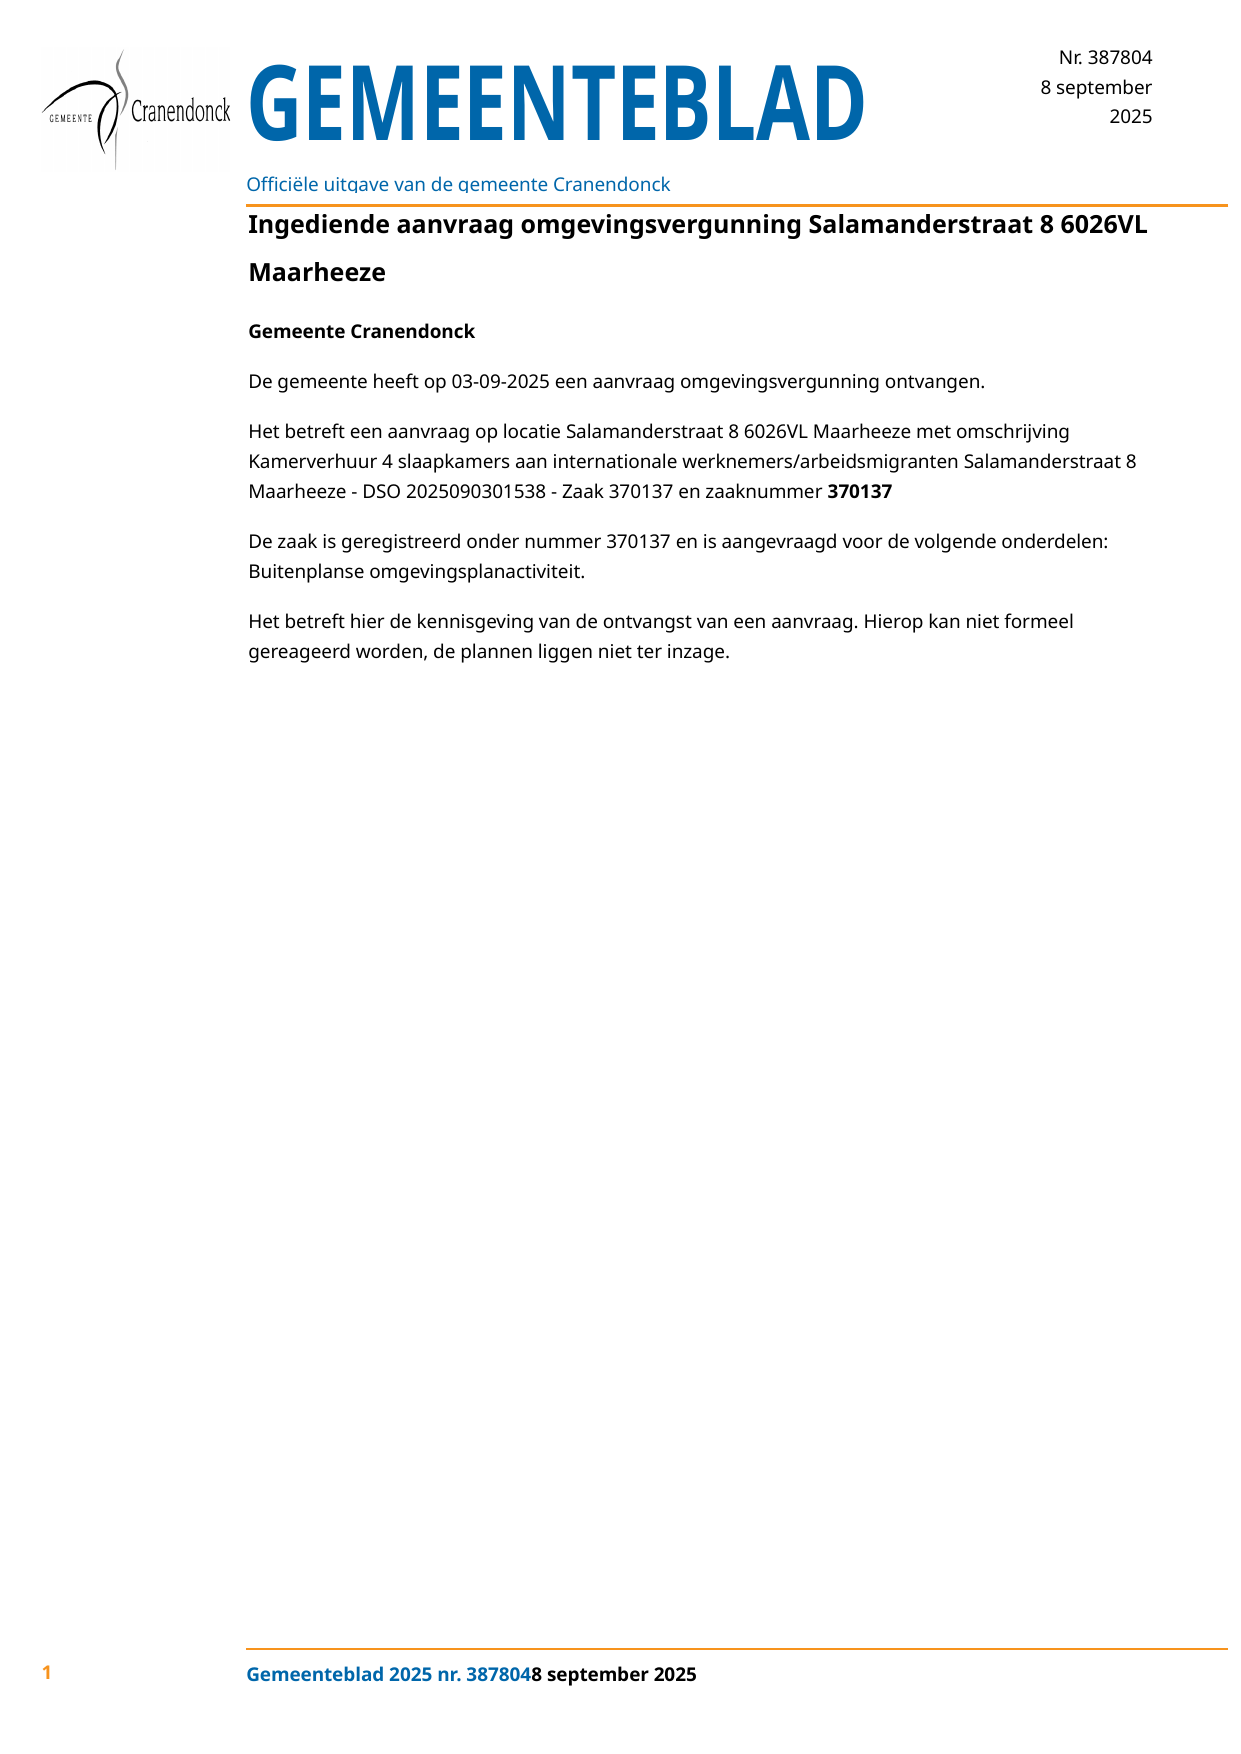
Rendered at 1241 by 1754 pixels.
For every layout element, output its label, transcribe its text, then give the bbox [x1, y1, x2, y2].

text Gemeente Cranendonck [248, 318, 1152, 344]
text Het betreft hier de kennisgeving van de ontvangst van een aanvraag. Hierop kan niet formeel gereageerd worden, de plannen liggen niet ter inzage. [248, 608, 1152, 664]
text Het betreft een aanvraag op locatie Salamanderstraat 8 6026VL Maarheeze met omschrijving Kamerverhuur 4 slaapkamers aan internationale werknemers/arbeidsmigranten Salamanderstraat 8 Maarheeze - DSO 2025090301538 - Zaak 370137 en zaaknummer 370137 [248, 419, 1152, 504]
text Ingediende aanvraag omgevingsvergunning Salamanderstraat 8 6026VL Maarheeze [248, 207, 1152, 288]
text De gemeente heeft op 03-09-2025 een aanvraag omgevingsvergunning ontvangen. [248, 368, 1152, 394]
text De zaak is geregistreerd onder nummer 370137 en is aangevraagd voor de volgende onderdelen: Buitenplanse omgevingsplanactiviteit. [248, 528, 1152, 584]
picture [41, 47, 231, 172]
